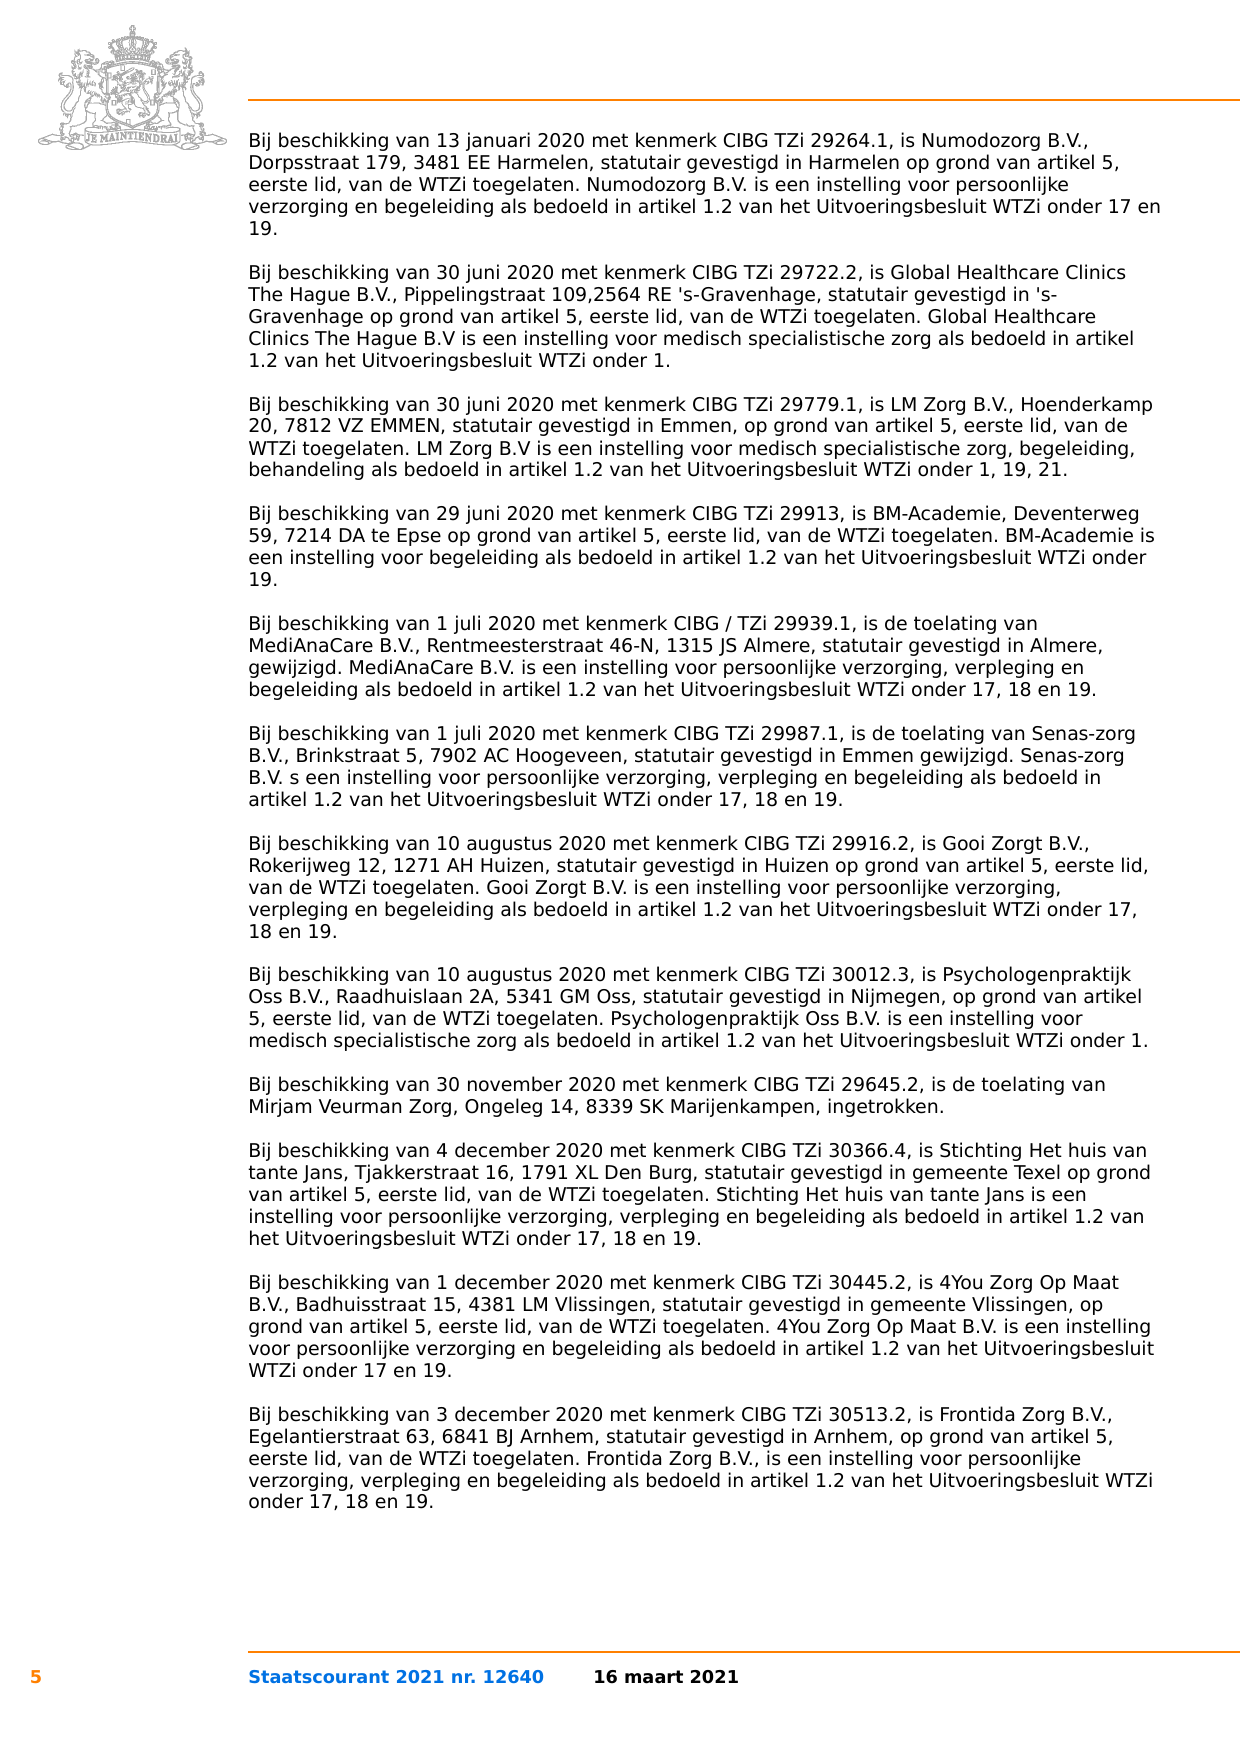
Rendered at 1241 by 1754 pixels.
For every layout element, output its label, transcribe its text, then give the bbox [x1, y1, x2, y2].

picture [38, 25, 227, 150]
text Bij beschikking van 1 juli 2020 met kenmerk CIBG TZi 29987.1, is de toelating van Senas-zorg B.V., Brinkstraat 5, 7902 AC Hoogeveen, statutair gevestigd in Emmen gewijzigd. Senas-zorg B.V. s een instelling voor persoonlijke verzorging, verpleging en begeleiding als bedoeld in artikel 1.2 van het Uitvoeringsbesluit WTZi onder 17, 18 en 19. [248, 723, 1163, 811]
text Bij beschikking van 29 juni 2020 met kenmerk CIBG TZi 29913, is BM-Academie, Deventerweg 59, 7214 DA te Epse op grond van artikel 5, eerste lid, van de WTZi toegelaten. BM-Academie is een instelling voor begeleiding als bedoeld in artikel 1.2 van het Uitvoeringsbesluit WTZi onder 19. [248, 503, 1163, 591]
text Bij beschikking van 30 november 2020 met kenmerk CIBG TZi 29645.2, is de toelating van Mirjam Veurman Zorg, Ongeleg 14, 8339 SK Marijenkampen, ingetrokken. [248, 1074, 1163, 1118]
text Bij beschikking van 30 juni 2020 met kenmerk CIBG TZi 29722.2, is Global Healthcare Clinics The Hague B.V., Pippelingstraat 109,2564 RE 's-Gravenhage, statutair gevestigd in 's-Gravenhage op grond van artikel 5, eerste lid, van de WTZi toegelaten. Global Healthcare Clinics The Hague B.V is een instelling voor medisch specialistische zorg als bedoeld in artikel 1.2 van het Uitvoeringsbesluit WTZi onder 1. [248, 262, 1163, 372]
text Bij beschikking van 3 december 2020 met kenmerk CIBG TZi 30513.2, is Frontida Zorg B.V., Egelantierstraat 63, 6841 BJ Arnhem, statutair gevestigd in Arnhem, op grond van artikel 5, eerste lid, van de WTZi toegelaten. Frontida Zorg B.V., is een instelling voor persoonlijke verzorging, verpleging en begeleiding als bedoeld in artikel 1.2 van het Uitvoeringsbesluit WTZi onder 17, 18 en 19. [248, 1403, 1163, 1513]
text Bij beschikking van 10 augustus 2020 met kenmerk CIBG TZi 30012.3, is Psychologenpraktijk Oss B.V., Raadhuislaan 2A, 5341 GM Oss, statutair gevestigd in Nijmegen, op grond van artikel 5, eerste lid, van de WTZi toegelaten. Psychologenpraktijk Oss B.V. is een instelling voor medisch specialistische zorg als bedoeld in artikel 1.2 van het Uitvoeringsbesluit WTZi onder 1. [248, 964, 1163, 1052]
text Bij beschikking van 13 januari 2020 met kenmerk CIBG TZi 29264.1, is Numodozorg B.V., Dorpsstraat 179, 3481 EE Harmelen, statutair gevestigd in Harmelen op grond van artikel 5, eerste lid, van de WTZi toegelaten. Numodozorg B.V. is een instelling voor persoonlijke verzorging en begeleiding als bedoeld in artikel 1.2 van het Uitvoeringsbesluit WTZi onder 17 en 19. [248, 130, 1163, 240]
text Bij beschikking van 1 december 2020 met kenmerk CIBG TZi 30445.2, is 4You Zorg Op Maat B.V., Badhuisstraat 15, 4381 LM Vlissingen, statutair gevestigd in gemeente Vlissingen, op grond van artikel 5, eerste lid, van de WTZi toegelaten. 4You Zorg Op Maat B.V. is een instelling voor persoonlijke verzorging en begeleiding als bedoeld in artikel 1.2 van het Uitvoeringsbesluit WTZi onder 17 en 19. [248, 1272, 1163, 1382]
text Bij beschikking van 10 augustus 2020 met kenmerk CIBG TZi 29916.2, is Gooi Zorgt B.V., Rokerijweg 12, 1271 AH Huizen, statutair gevestigd in Huizen op grond van artikel 5, eerste lid, van de WTZi toegelaten. Gooi Zorgt B.V. is een instelling voor persoonlijke verzorging, verpleging en begeleiding als bedoeld in artikel 1.2 van het Uitvoeringsbesluit WTZi onder 17, 18 en 19. [248, 833, 1163, 942]
text Bij beschikking van 1 juli 2020 met kenmerk CIBG / TZi 29939.1, is de toelating van MediAnaCare B.V., Rentmeesterstraat 46-N, 1315 JS Almere, statutair gevestigd in Almere, gewijzigd. MediAnaCare B.V. is een instelling voor persoonlijke verzorging, verpleging en begeleiding als bedoeld in artikel 1.2 van het Uitvoeringsbesluit WTZi onder 17, 18 en 19. [248, 613, 1163, 701]
text Bij beschikking van 30 juni 2020 met kenmerk CIBG TZi 29779.1, is LM Zorg B.V., Hoenderkamp 20, 7812 VZ EMMEN, statutair gevestigd in Emmen, op grond van artikel 5, eerste lid, van de WTZi toegelaten. LM Zorg B.V is een instelling voor medisch specialistische zorg, begeleiding, behandeling als bedoeld in artikel 1.2 van het Uitvoeringsbesluit WTZi onder 1, 19, 21. [248, 393, 1163, 481]
text Bij beschikking van 4 december 2020 met kenmerk CIBG TZi 30366.4, is Stichting Het huis van tante Jans, Tjakkerstraat 16, 1791 XL Den Burg, statutair gevestigd in gemeente Texel op grond van artikel 5, eerste lid, van de WTZi toegelaten. Stichting Het huis van tante Jans is een instelling voor persoonlijke verzorging, verpleging en begeleiding als bedoeld in artikel 1.2 van het Uitvoeringsbesluit WTZi onder 17, 18 en 19. [248, 1140, 1163, 1250]
